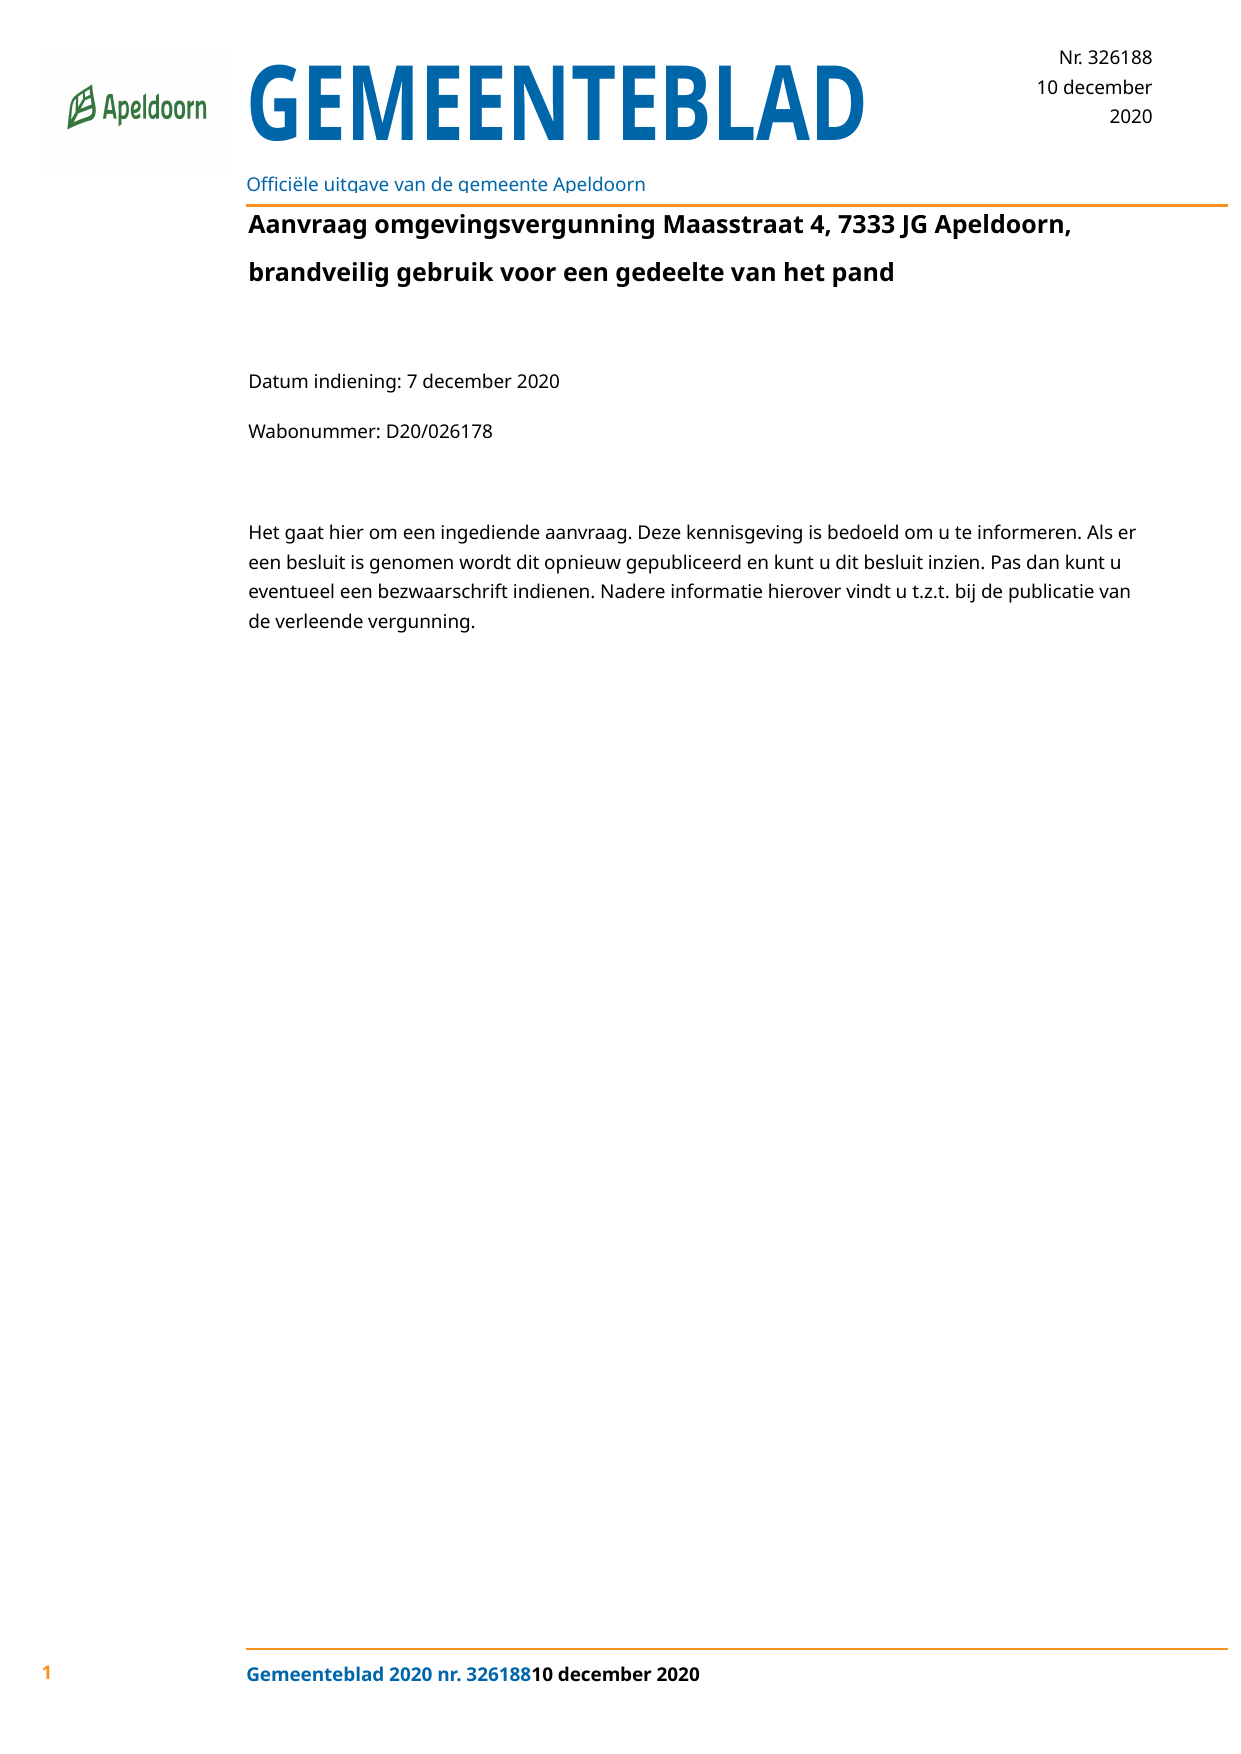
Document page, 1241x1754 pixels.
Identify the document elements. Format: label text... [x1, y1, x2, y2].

text Datum indiening: 7 december 2020 [248, 368, 1152, 394]
text Wabonummer: D20/026178 [248, 419, 1152, 444]
picture [41, 47, 231, 172]
text Aanvraag omgevingsvergunning Maasstraat 4, 7333 JG Apeldoorn, brandveilig gebruik voor een gedeelte van het pand [248, 207, 1152, 288]
text Het gaat hier om een ingediende aanvraag. Deze kennisgeving is bedoeld om u te informeren. Als er een besluit is genomen wordt dit opnieuw gepubliceerd en kunt u dit besluit inzien. Pas dan kunt u eventueel een bezwaarschrift indienen. Nadere informatie hierover vindt u t.z.t. bij de publicatie van de verleende vergunning. [248, 519, 1152, 634]
